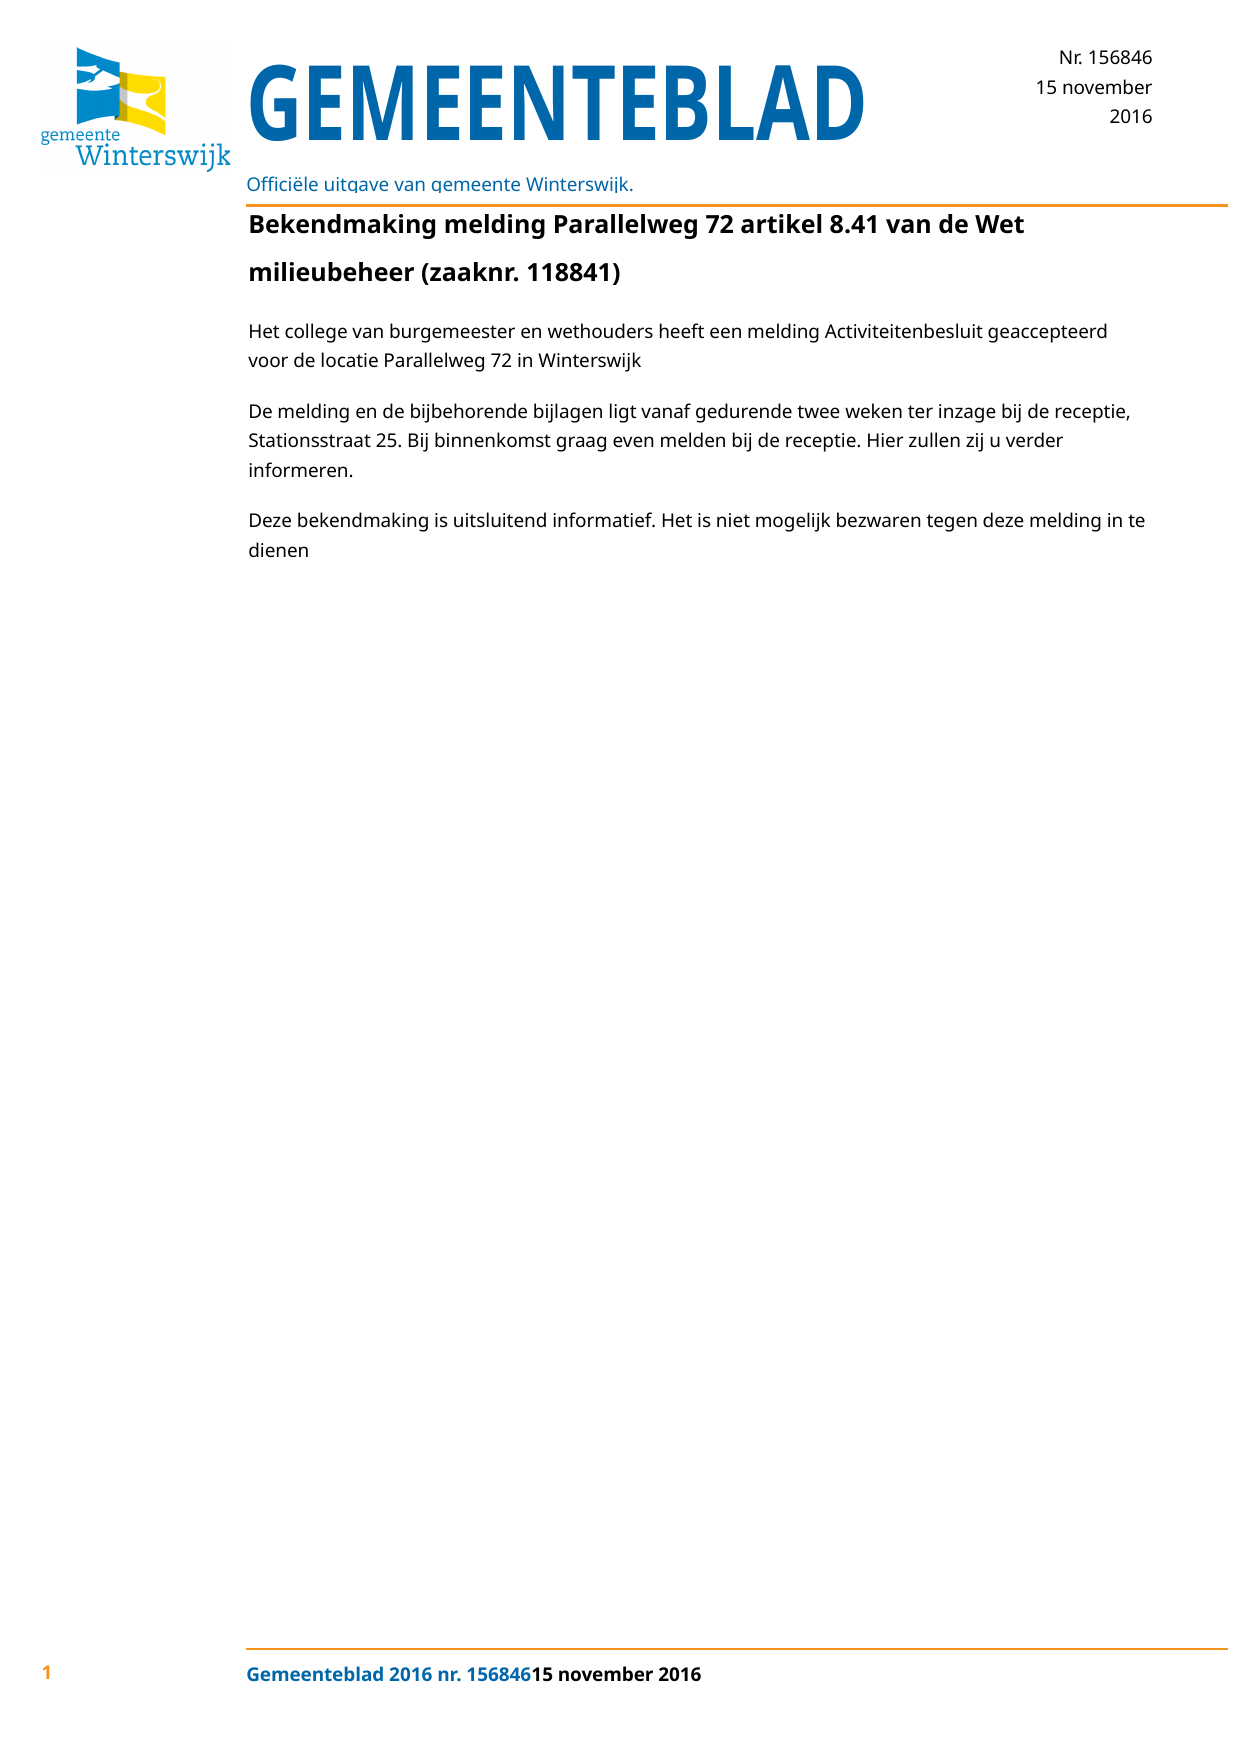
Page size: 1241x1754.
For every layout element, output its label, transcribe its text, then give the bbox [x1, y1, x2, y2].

text Deze bekendmaking is uitsluitend informatief. Het is niet mogelijk bezwaren tegen deze melding in te dienen [248, 507, 1152, 563]
picture [41, 47, 231, 172]
text Bekendmaking melding Parallelweg 72 artikel 8.41 van de Wet milieubeheer (zaaknr. 118841) [248, 207, 1152, 288]
text De melding en de bijbehorende bijlagen ligt vanaf gedurende twee weken ter inzage bij de receptie, Stationsstraat 25. Bij binnenkomst graag even melden bij de receptie. Hier zullen zij u verder informeren. [248, 398, 1152, 483]
picture [225, 153, 231, 162]
text Het college van burgemeester en wethouders heeft een melding Activiteitenbesluit geaccepteerd voor de locatie Parallelweg 72 in Winterswijk [248, 318, 1152, 373]
